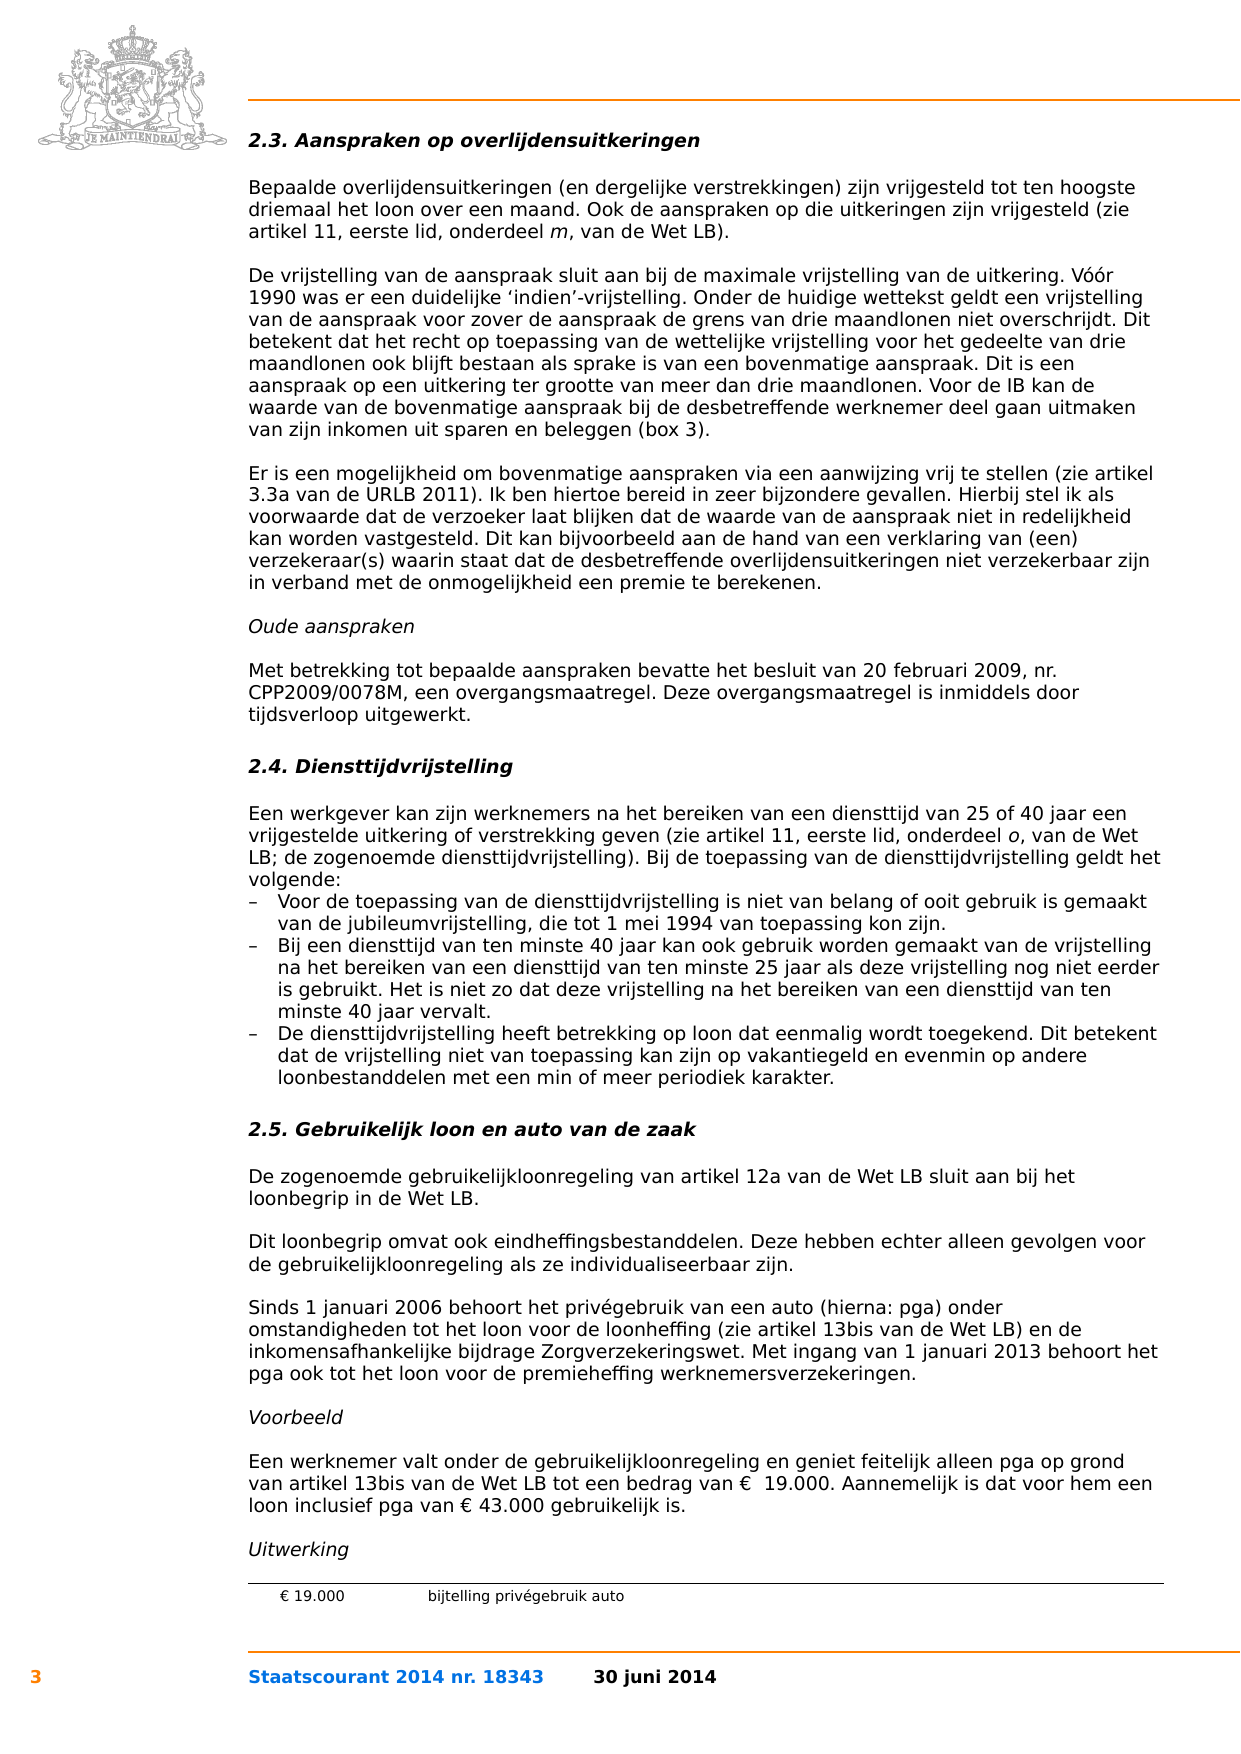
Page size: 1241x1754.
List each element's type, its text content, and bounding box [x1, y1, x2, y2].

text Sinds 1 januari 2006 behoort het privégebruik van een auto (hierna: pga) onder omstandigheden tot het loon voor de loonheffing (zie artikel 13bis van de Wet LB) en de inkomensafhankelijke bijdrage Zorgverzekeringswet. Met ingang van 1 januari 2013 behoort het pga ook tot het loon voor de premieheffing werknemersverzekeringen. [248, 1297, 1163, 1385]
text Een werkgever kan zijn werknemers na het bereiken van een diensttijd van 25 of 40 jaar een vrijgestelde uitkering of verstrekking geven (zie artikel 11, eerste lid, onderdeel o, van de Wet LB; de zogenoemde diensttijdvrijstelling). Bij de toepassing van de diensttijdvrijstelling geldt het volgende: [248, 803, 1163, 891]
subtitle 2.5. Gebruikelijk loon en auto van de zaak [248, 1119, 1163, 1141]
text Een werknemer valt onder de gebruikelijkloonregeling en geniet feitelijk alleen pga op grond van artikel 13bis van de Wet LB tot een bedrag van € 19.000. Aannemelijk is dat voor hem een loon inclusief pga van € 43.000 gebruikelijk is. [248, 1451, 1163, 1517]
subtitle 2.4. Diensttijdvrijstelling [248, 756, 1163, 778]
text – Voor de toepassing van de diensttijdvrijstelling is niet van belang of ooit gebruik is gemaakt van de jubileumvrijstelling, die tot 1 mei 1994 van toepassing kon zijn. [248, 891, 1163, 935]
text De zogenoemde gebruikelijkloonregeling van artikel 12a van de Wet LB sluit aan bij het loonbegrip in de Wet LB. [248, 1166, 1163, 1209]
subtitle Oude aanspraken [248, 616, 1163, 638]
text Uitwerking [248, 1539, 1163, 1561]
text Er is een mogelijkheid om bovenmatige aanspraken via een aanwijzing vrij te stellen (zie artikel 3.3a van de URLB 2011). Ik ben hiertoe bereid in zeer bijzondere gevallen. Hierbij stel ik als voorwaarde dat de verzoeker laat blijken dat de waarde van de aanspraak niet in redelijkheid kan worden vastgesteld. Dit kan bijvoorbeeld aan de hand van een verklaring van (een) verzekeraar(s) waarin staat dat de desbetreffende overlijdensuitkeringen niet verzekerbaar zijn in verband met de onmogelijkheid een premie te berekenen. [248, 462, 1163, 594]
table_header € 19.000 [274, 1584, 422, 1605]
text Bepaalde overlijdensuitkeringen (en dergelijke verstrekkingen) zijn vrijgesteld tot ten hoogste driemaal het loon over een maand. Ook de aanspraken op die uitkeringen zijn vrijgesteld (zie artikel 11, eerste lid, onderdeel m, van de Wet LB). [248, 177, 1163, 243]
table_header bijtelling privégebruik auto [422, 1584, 1163, 1605]
text De vrijstelling van de aanspraak sluit aan bij de maximale vrijstelling van de uitkering. Vóór 1990 was er een duidelijke ‘indien’-vrijstelling. Onder de huidige wettekst geldt een vrijstelling van de aanspraak voor zover de aanspraak de grens van drie maandlonen niet overschrijdt. Dit betekent dat het recht op toepassing van de wettelijke vrijstelling voor het gedeelte van drie maandlonen ook blijft bestaan als sprake is van een bovenmatige aanspraak. Dit is een aanspraak op een uitkering ter grootte van meer dan drie maandlonen. Voor de IB kan de waarde van de bovenmatige aanspraak bij de desbetreffende werknemer deel gaan uitmaken van zijn inkomen uit sparen en beleggen (box 3). [248, 265, 1163, 441]
text – Bij een diensttijd van ten minste 40 jaar kan ook gebruik worden gemaakt van de vrijstelling na het bereiken van een diensttijd van ten minste 25 jaar als deze vrijstelling nog niet eerder is gebruikt. Het is niet zo dat deze vrijstelling na het bereiken van een diensttijd van ten minste 40 jaar vervalt. [248, 935, 1163, 1023]
table_header [248, 1584, 274, 1605]
text Dit loonbegrip omvat ook eindheffingsbestanddelen. Deze hebben echter alleen gevolgen voor de gebruikelijkloonregeling als ze individualiseerbaar zijn. [248, 1231, 1163, 1275]
picture [38, 25, 227, 150]
subtitle 2.3. Aanspraken op overlijdensuitkeringen [248, 130, 1163, 152]
text Met betrekking tot bepaalde aanspraken bevatte het besluit van 20 februari 2009, nr. CPP2009/0078M, een overgangsmaatregel. Deze overgangsmaatregel is inmiddels door tijdsverloop uitgewerkt. [248, 660, 1163, 726]
text – De diensttijdvrijstelling heeft betrekking op loon dat eenmalig wordt toegekend. Dit betekent dat de vrijstelling niet van toepassing kan zijn op vakantiegeld en evenmin op andere loonbestanddelen met een min of meer periodiek karakter. [248, 1023, 1163, 1089]
text Voorbeeld [248, 1407, 1163, 1429]
